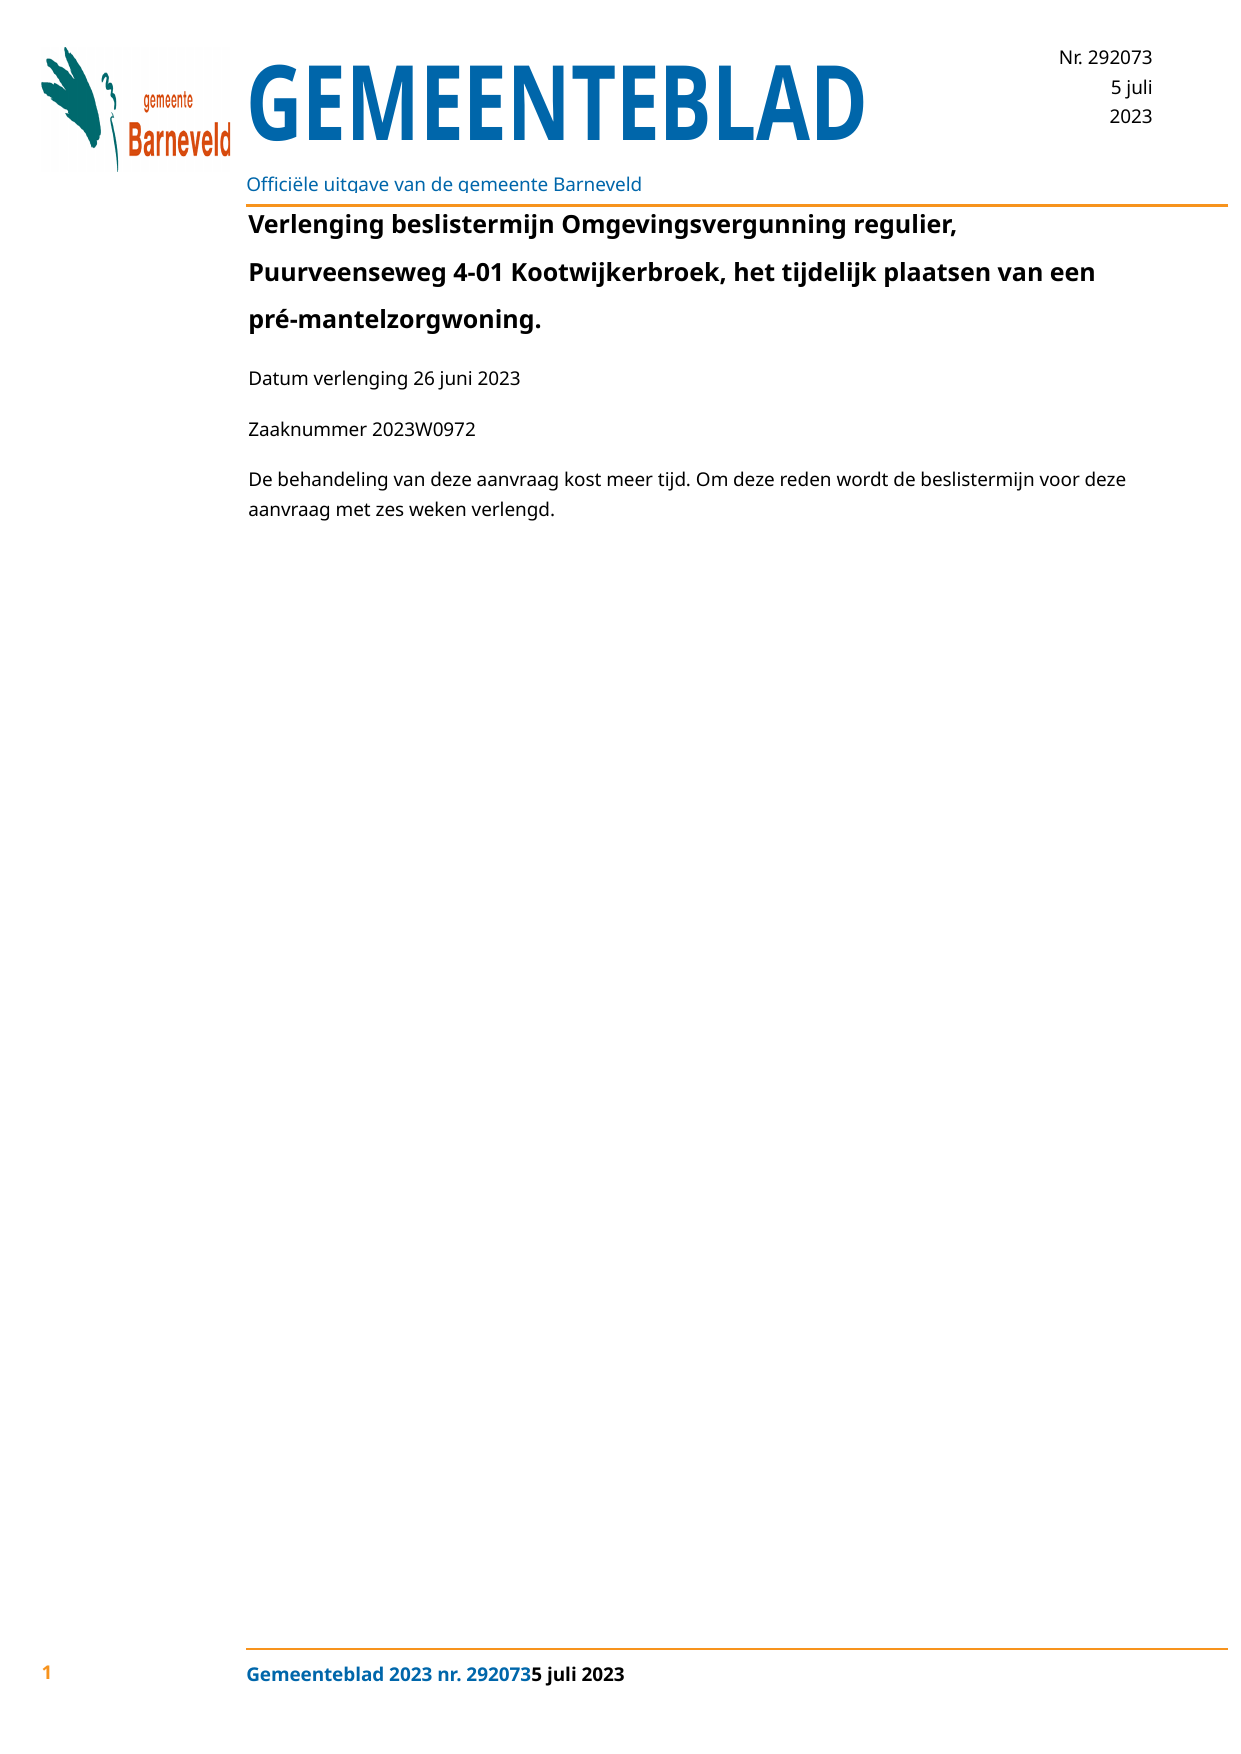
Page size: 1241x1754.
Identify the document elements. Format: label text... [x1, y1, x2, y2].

text Datum verlenging 26 juni 2023 [248, 366, 1152, 391]
text De behandeling van deze aanvraag kost meer tijd. Om deze reden wordt de beslistermijn voor deze aanvraag met zes weken verlengd. [248, 466, 1152, 522]
picture [41, 47, 231, 172]
text Verlenging beslistermijn Omgevingsvergunning regulier, Puurveenseweg 4-01 Kootwijkerbroek, het tijdelijk plaatsen van een pré-mantelzorgwoning. [248, 207, 1152, 336]
text Zaaknummer 2023W0972 [248, 416, 1152, 442]
